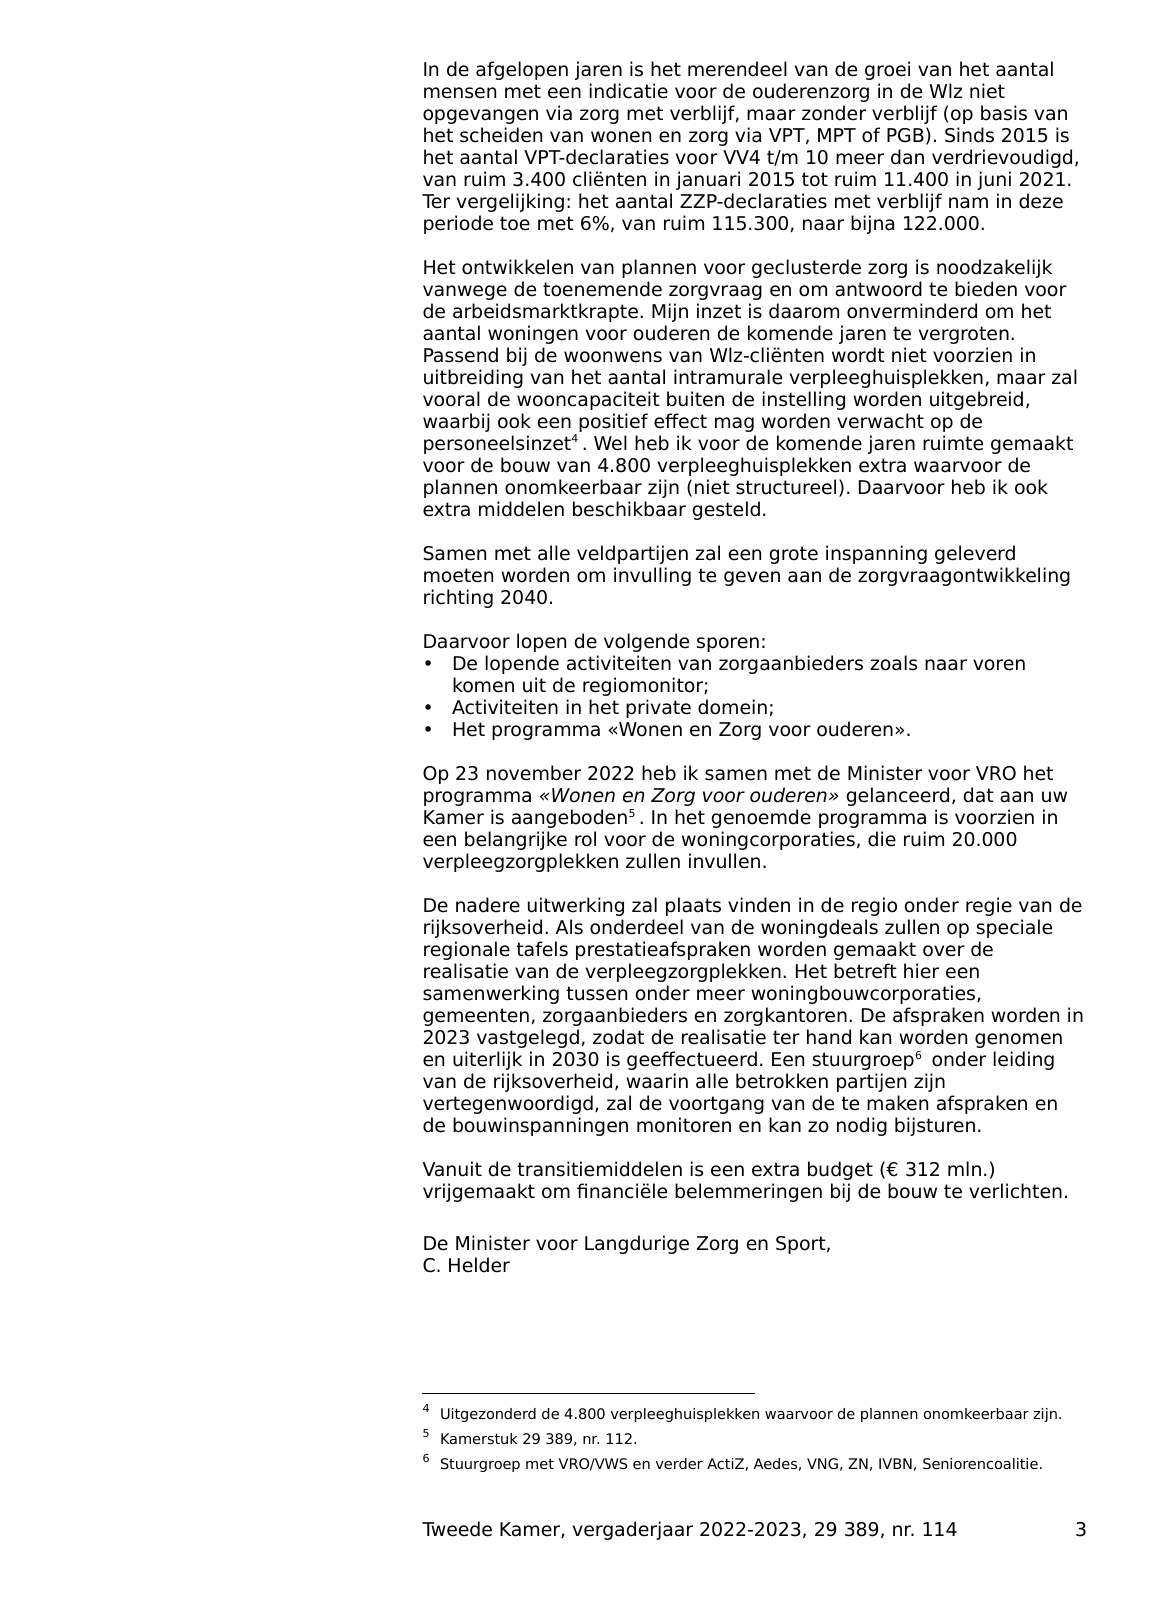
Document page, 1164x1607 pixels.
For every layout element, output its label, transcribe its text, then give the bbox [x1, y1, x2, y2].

text Stuurgroep met VRO/VWS en verder ActiZ, Aedes, VNG, ZN, IVBN, Seniorencoalitie. [422, 1452, 1087, 1474]
text • Het programma «Wonen en Zorg voor ouderen». [422, 719, 1087, 741]
text De Minister voor Langdurige Zorg en Sport, C. Helder [422, 1233, 1087, 1277]
text De nadere uitwerking zal plaats vinden in de regio onder regie van de rijksoverheid. Als onderdeel van de woningdeals zullen op speciale regionale tafels prestatieafspraken worden gemaakt over de realisatie van de verpleegzorgplekken. Het betreft hier een samenwerking tussen onder meer woningbouwcorporaties, gemeenten, zorgaanbieders en zorgkantoren. De afspraken worden in 2023 vastgelegd, zodat de realisatie ter hand kan worden genomen en uiterlijk in 2030 is geeffectueerd. Een stuurgroep onder leiding van de rijksoverheid, waarin alle betrokken partijen zijn vertegenwoordigd, zal de voortgang van de te maken afspraken en de bouwinspanningen monitoren en kan zo nodig bijsturen. [422, 895, 1087, 1137]
text Kamerstuk 29 389, nr. 112. [422, 1427, 1087, 1449]
text Daarvoor lopen de volgende sporen: [422, 631, 1087, 653]
text Vanuit de transitiemiddelen is een extra budget (€ 312 mln.) vrijgemaakt om financiële belemmeringen bij de bouw te verlichten. [422, 1159, 1087, 1203]
text Op 23 november 2022 heb ik samen met de Minister voor VRO het programma «Wonen en Zorg voor ouderen» gelanceerd, dat aan uw Kamer is aangeboden. In het genoemde programma is voorzien in een belangrijke rol voor de woningcorporaties, die ruim 20.000 verpleegzorgplekken zullen invullen. [422, 763, 1087, 873]
text Samen met alle veldpartijen zal een grote inspanning geleverd moeten worden om invulling te geven aan de zorgvraagontwikkeling richting 2040. [422, 543, 1087, 609]
text Uitgezonderd de 4.800 verpleeghuisplekken waarvoor de plannen onomkeerbaar zijn. [422, 1402, 1087, 1424]
text • De lopende activiteiten van zorgaanbieders zoals naar voren komen uit de regiomonitor; [422, 653, 1087, 697]
text Het ontwikkelen van plannen voor geclusterde zorg is noodzakelijk vanwege de toenemende zorgvraag en om antwoord te bieden voor de arbeidsmarktkrapte. Mijn inzet is daarom onverminderd om het aantal woningen voor ouderen de komende jaren te vergroten. Passend bij de woonwens van Wlz-cliënten wordt niet voorzien in uitbreiding van het aantal intramurale verpleeghuisplekken, maar zal vooral de wooncapaciteit buiten de instelling worden uitgebreid, waarbij ook een positief effect mag worden verwacht op de personeelsinzet. Wel heb ik voor de komende jaren ruimte gemaakt voor de bouw van 4.800 verpleeghuisplekken extra waarvoor de plannen onomkeerbaar zijn (niet structureel). Daarvoor heb ik ook extra middelen beschikbaar gesteld. [422, 257, 1087, 521]
text In de afgelopen jaren is het merendeel van de groei van het aantal mensen met een indicatie voor de ouderenzorg in de Wlz niet opgevangen via zorg met verblijf, maar zonder verblijf (op basis van het scheiden van wonen en zorg via VPT, MPT of PGB). Sinds 2015 is het aantal VPT-declaraties voor VV4 t/m 10 meer dan verdrievoudigd, van ruim 3.400 cliënten in januari 2015 tot ruim 11.400 in juni 2021. Ter vergelijking: het aantal ZZP-declaraties met verblijf nam in deze periode toe met 6%, van ruim 115.300, naar bijna 122.000. [422, 59, 1087, 235]
text • Activiteiten in het private domein; [422, 697, 1087, 719]
